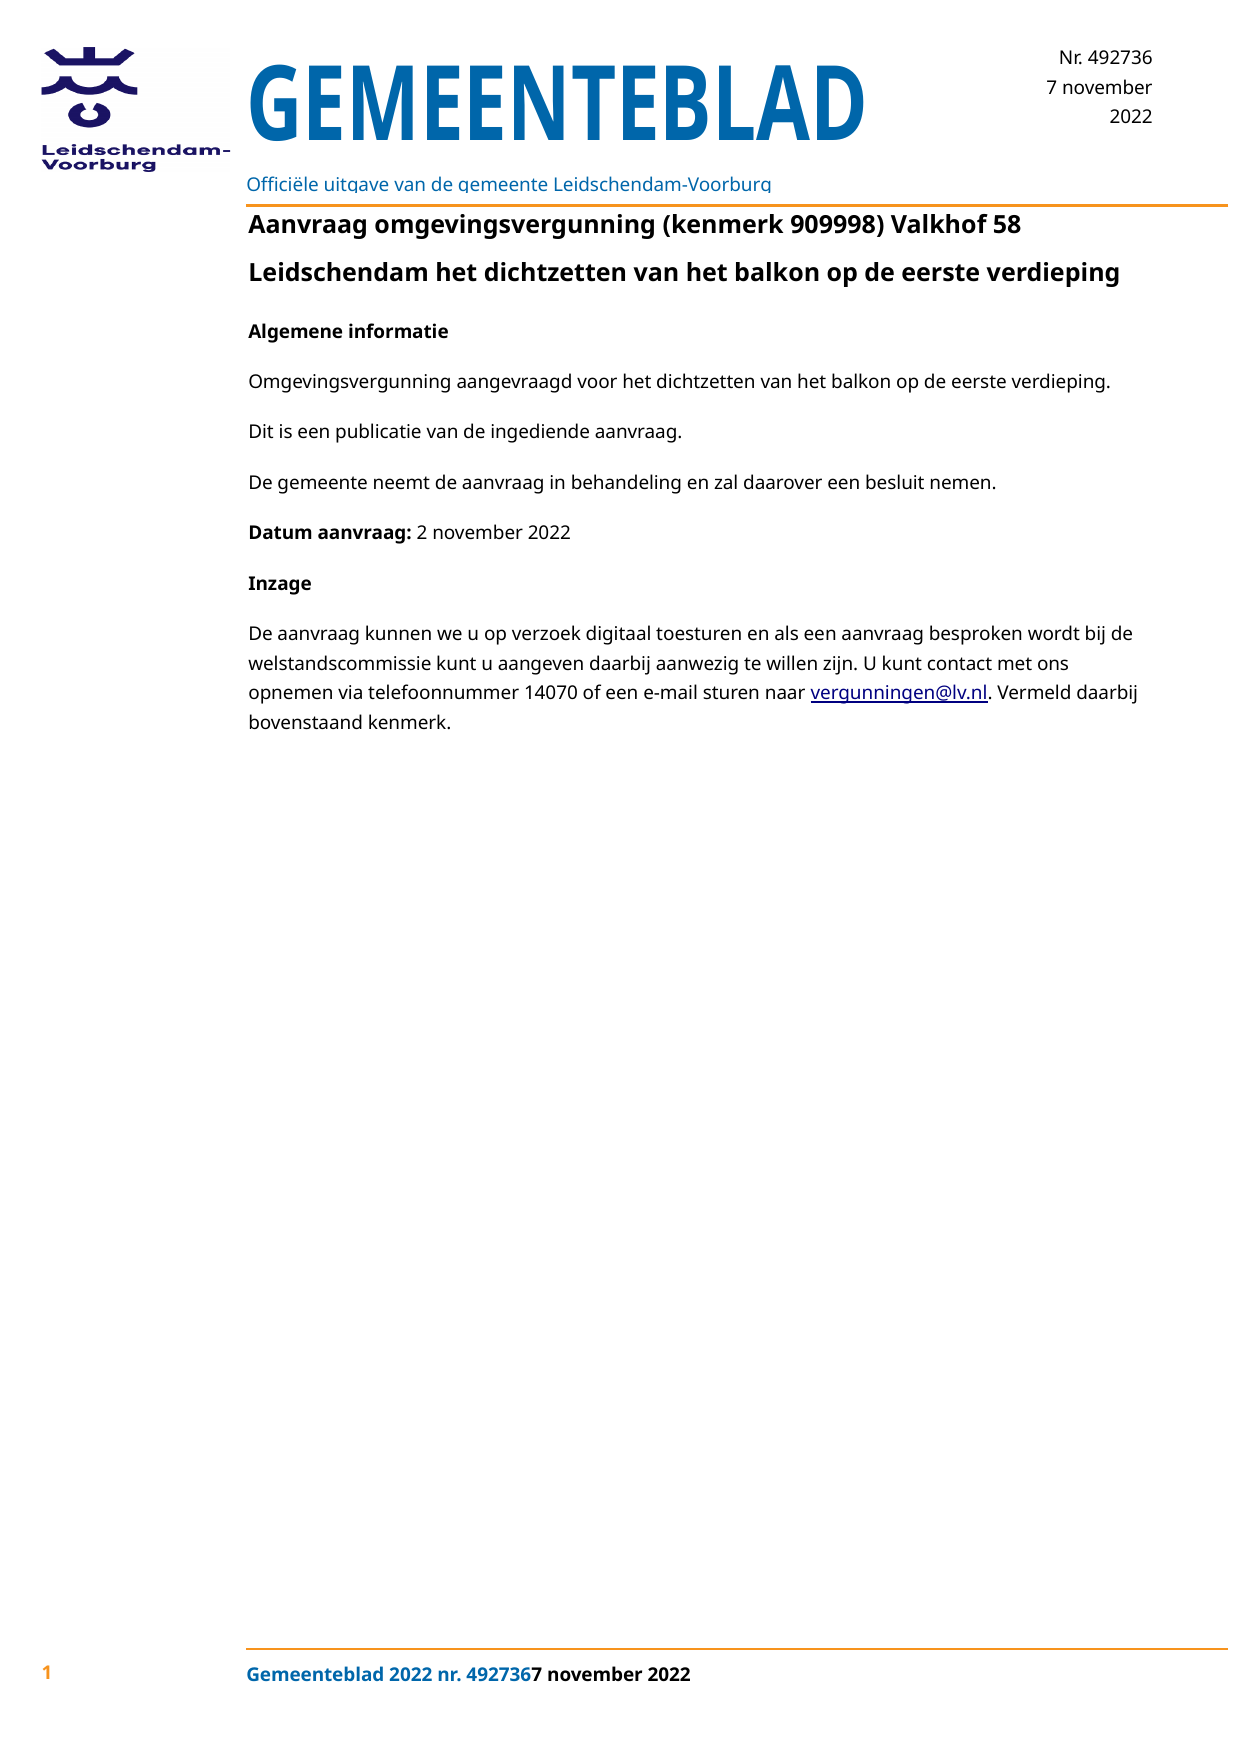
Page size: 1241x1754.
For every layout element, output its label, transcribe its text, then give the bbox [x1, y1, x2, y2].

text Algemene informatie [248, 318, 1152, 344]
text Aanvraag omgevingsvergunning (kenmerk 909998) Valkhof 58 Leidschendam het dichtzetten van het balkon op de eerste verdieping [248, 207, 1152, 288]
text Datum aanvraag: 2 november 2022 [248, 519, 1152, 545]
picture [41, 47, 231, 172]
text De gemeente neemt de aanvraag in behandeling en zal daarover een besluit nemen. [248, 469, 1152, 495]
text De aanvraag kunnen we u op verzoek digitaal toesturen en als een aanvraag besproken wordt bij de welstandscommissie kunt u aangeven daarbij aanwezig te willen zijn. U kunt contact met ons opnemen via telefoonnummer 14070 of een e-mail sturen naar vergunningen@lv.nl. Vermeld daarbij bovenstaand kenmerk. [248, 620, 1152, 735]
text Dit is een publicatie van de ingediende aanvraag. [248, 419, 1152, 444]
text Omgevingsvergunning aangevraagd voor het dichtzetten van het balkon op de eerste verdieping. [248, 368, 1152, 394]
text Inzage [248, 570, 1152, 596]
